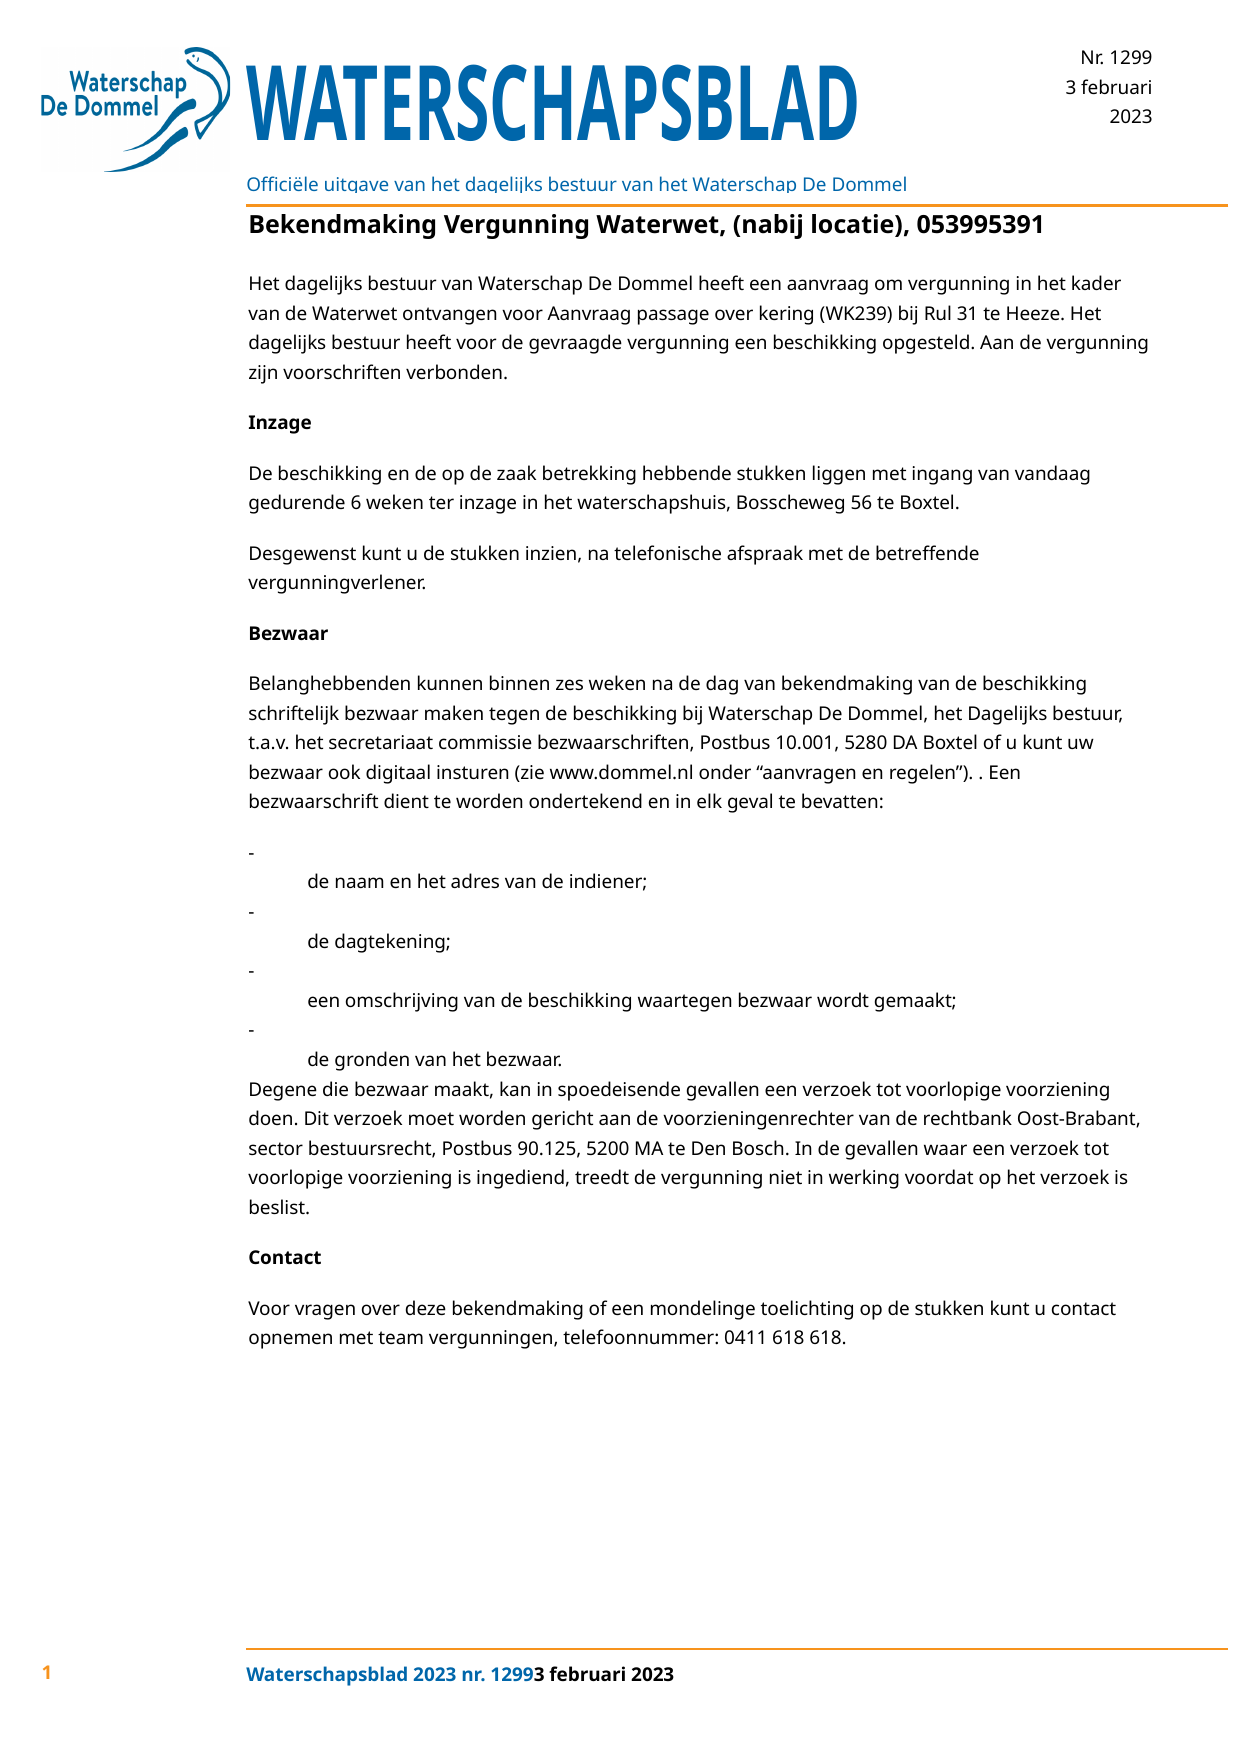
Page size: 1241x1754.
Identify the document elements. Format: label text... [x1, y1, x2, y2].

picture [204, 47, 231, 76]
list de dagtekening; [248, 928, 1152, 953]
picture [41, 47, 231, 172]
picture [198, 118, 210, 131]
text Het dagelijks bestuur van Waterschap De Dommel heeft een aanvraag om vergunning in het kader van de Waterwet ontvangen voor Aanvraag passage over kering (WK239) bij Rul 31 te Heeze. Het dagelijks bestuur heeft voor de gevraagde vergunning een beschikking opgesteld. Aan de vergunning zijn voorschriften verbonden. [248, 270, 1152, 385]
text Bekendmaking Vergunning Waterwet, (nabij locatie), 053995391 [248, 207, 1152, 241]
list een omschrijving van de beschikking waartegen bezwaar wordt gemaakt; [248, 987, 1152, 1013]
text Contact [248, 1244, 1152, 1270]
text Bezwaar [248, 620, 1152, 646]
text Degene die bezwaar maakt, kan in spoedeisende gevallen een verzoek tot voorlopige voorziening doen. Dit verzoek moet worden gericht aan de voorzieningenrechter van de rechtbank Oost-Brabant, sector bestuursrecht, Postbus 90.125, 5200 MA te Den Bosch. In de gevallen waar een verzoek tot voorlopige voorziening is ingediend, treedt de vergunning niet in werking voordat op het verzoek is beslist. [248, 1076, 1152, 1220]
picture [45, 99, 51, 111]
text Desgewenst kunt u de stukken inzien, na telefonische afspraak met de betreffende vergunningverlener. [248, 540, 1152, 595]
text De beschikking en de op de zaak betrekking hebbende stukken liggen met ingang van vandaag gedurende 6 weken ter inzage in het waterschapshuis, Bosscheweg 56 te Boxtel. [248, 460, 1152, 515]
list de naam en het adres van de indiener; [248, 869, 1152, 894]
list de gronden van het bezwaar. [248, 1046, 1152, 1072]
text Belanghebbenden kunnen binnen zes weken na de dag van bekendmaking van de beschikking schriftelijk bezwaar maken tegen de beschikking bij Waterschap De Dommel, het Dagelijks bestuur, t.a.v. het secretariaat commissie bezwaarschriften, Postbus 10.001, 5280 DA Boxtel of u kunt uw bezwaar ook digitaal insturen (zie www.dommel.nl onder “aanvragen en regelen”). . Een bezwaarschrift dient te worden ondertekend en in elk geval te bevatten: [248, 670, 1152, 814]
text Inzage [248, 409, 1152, 435]
text Voor vragen over deze bekendmaking of een mondelinge toelichting op de stukken kunt u contact opnemen met team vergunningen, telefoonnummer: 0411 618 618. [248, 1295, 1152, 1350]
